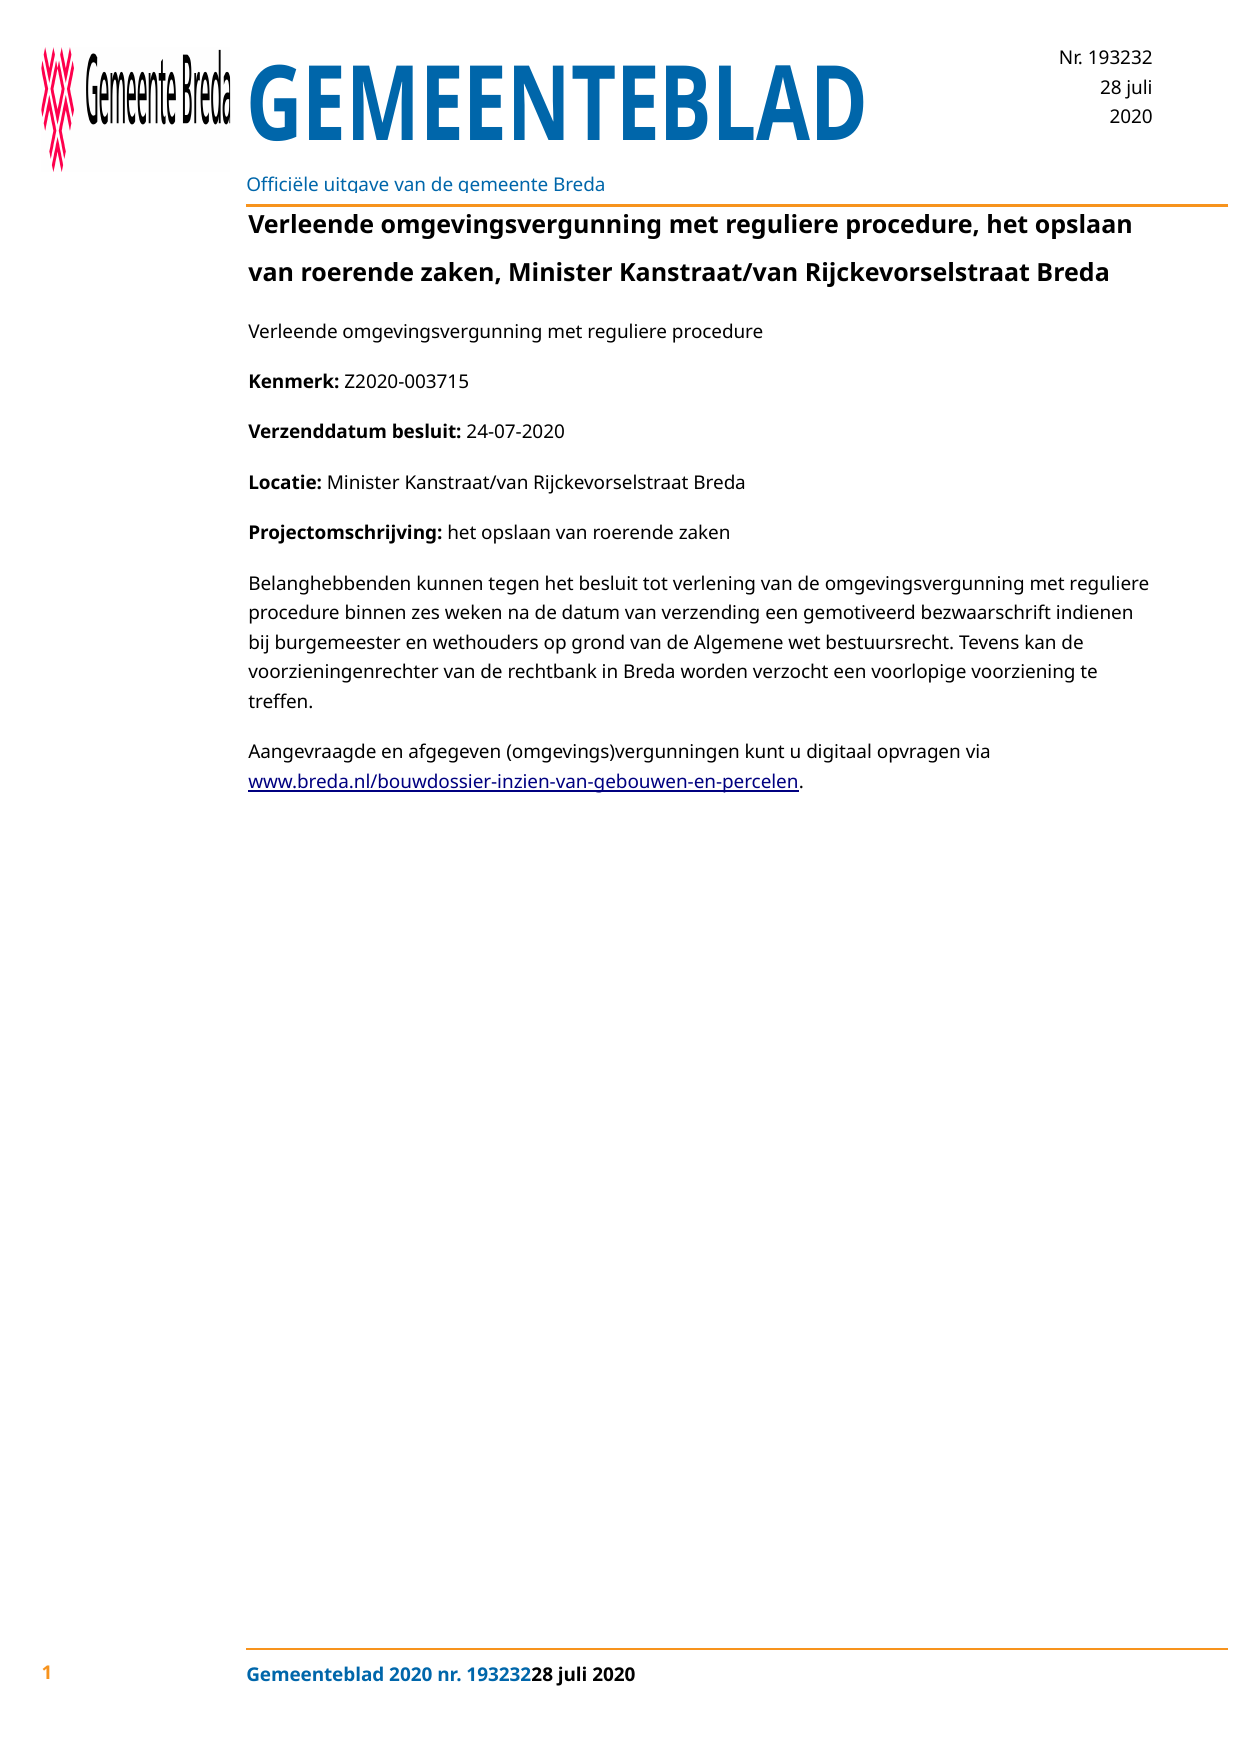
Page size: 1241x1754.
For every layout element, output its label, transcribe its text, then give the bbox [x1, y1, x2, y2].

text Belanghebbenden kunnen tegen het besluit tot verlening van de omgevingsvergunning met reguliere procedure binnen zes weken na de datum van verzending een gemotiveerd bezwaarschrift indienen bij burgemeester en wethouders op grond van de Algemene wet bestuursrecht. Tevens kan de voorzieningenrechter van de rechtbank in Breda worden verzocht een voorlopige voorziening te treffen. [248, 570, 1152, 714]
text Verzenddatum besluit: 24-07-2020 [248, 419, 1152, 444]
picture [41, 47, 231, 172]
text Verleende omgevingsvergunning met reguliere procedure, het opslaan van roerende zaken, Minister Kanstraat/van Rijckevorselstraat Breda [248, 207, 1152, 288]
text Aangevraagde en afgegeven (omgevings)vergunningen kunt u digitaal opvragen via www.breda.nl/bouwdossier-inzien-van-gebouwen-en-percelen. [248, 739, 1152, 794]
text Kenmerk: Z2020-003715 [248, 368, 1152, 394]
text Verleende omgevingsvergunning met reguliere procedure [248, 318, 1152, 344]
text Locatie: Minister Kanstraat/van Rijckevorselstraat Breda [248, 469, 1152, 495]
text Projectomschrijving: het opslaan van roerende zaken [248, 519, 1152, 545]
